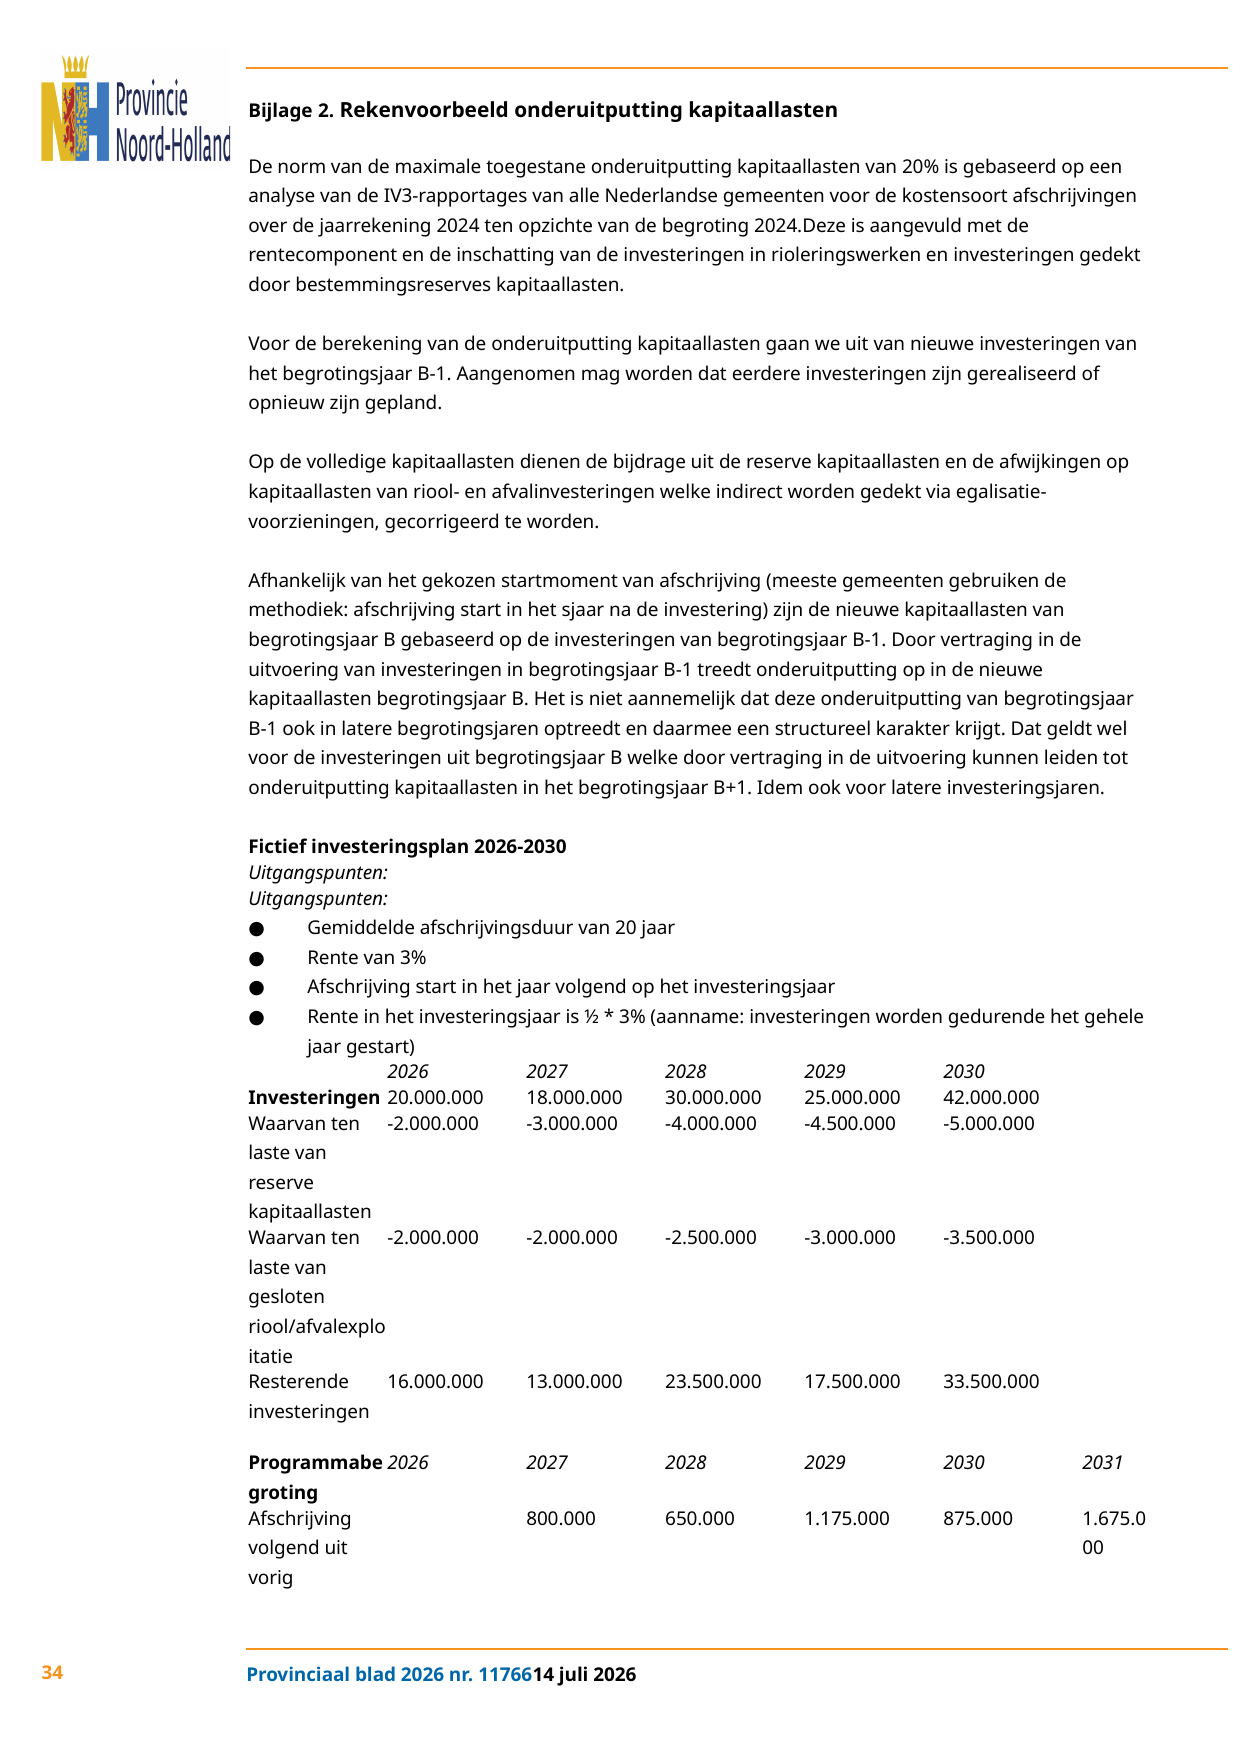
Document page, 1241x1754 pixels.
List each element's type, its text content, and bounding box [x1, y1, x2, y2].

text Bijlage 2. Rekenvoorbeeld onderuitputting kapitaallasten [248, 95, 1152, 123]
table_cell 800.000 [526, 1505, 665, 1590]
table_cell 42.000.000 [943, 1084, 1082, 1110]
table_cell -4.500.000 [804, 1110, 943, 1224]
table_cell 18.000.000 [526, 1084, 665, 1110]
table_cell -5.000.000 [943, 1110, 1082, 1224]
table_cell Resterende investeringen [248, 1369, 387, 1424]
table_cell Waarvan ten laste van gesloten riool/afvalexploitatie [248, 1225, 387, 1368]
table_cell [1082, 1059, 1152, 1084]
table_cell [1082, 1424, 1152, 1449]
table_cell [1082, 1084, 1152, 1110]
text Voor de berekening van de onderuitputting kapitaallasten gaan we uit van nieuwe investeringen van het begrotingsjaar B-1. Aangenomen mag worden dat eerdere investeringen zijn gerealiseerd of opnieuw zijn gepland. [248, 330, 1152, 415]
table_header Fictief investeringsplan 2026-2030 [248, 834, 1152, 859]
table_cell Uitgangspunten: [248, 859, 1152, 885]
table_cell [1082, 1225, 1152, 1368]
table_cell 30.000.000 [665, 1084, 804, 1110]
table_cell 2030 [943, 1059, 1082, 1084]
picture [41, 47, 231, 172]
table_cell [1082, 1369, 1152, 1424]
table_cell 2029 [804, 1450, 943, 1505]
table_cell 2026 [387, 1450, 526, 1505]
table_cell 17.500.000 [804, 1369, 943, 1424]
table_cell 25.000.000 [804, 1084, 943, 1110]
table_cell 2027 [526, 1450, 665, 1505]
table_cell 2028 [665, 1450, 804, 1505]
table_cell 2026 [387, 1059, 526, 1084]
table_cell 1.175.000 [804, 1505, 943, 1590]
table_cell [387, 1505, 526, 1590]
table_cell 2027 [526, 1059, 665, 1084]
table_cell -3.000.000 [526, 1110, 665, 1224]
table_cell [387, 1424, 526, 1449]
table_cell [248, 1059, 387, 1084]
table_cell Uitgangspunten: Gemiddelde afschrijvingsduur van 20 jaar Rente van 3% Afschrijving start in het jaar volgend op het investeringsjaar Rente in het investeringsjaar is ½ * 3% (aanname: investeringen worden gedurende het gehele jaar gestart) [248, 885, 1152, 1058]
table_cell 2029 [804, 1059, 943, 1084]
text Op de volledige kapitaallasten dienen de bijdrage uit de reserve kapitaallasten en de afwijkingen op kapitaallasten van riool- en afvalinvesteringen welke indirect worden gedekt via egalisatie-voorzieningen, gecorrigeerd te worden. [248, 449, 1152, 534]
table_cell [1082, 1110, 1152, 1224]
table_cell [804, 1424, 943, 1449]
table_cell [943, 1424, 1082, 1449]
table_cell 1.675.000 [1082, 1505, 1152, 1590]
table_cell [526, 1424, 665, 1449]
table_cell -2.000.000 [387, 1225, 526, 1368]
table_cell Investeringen [248, 1084, 387, 1110]
table_cell [665, 1424, 804, 1449]
table_cell 875.000 [943, 1505, 1082, 1590]
table_cell -3.500.000 [943, 1225, 1082, 1368]
table_cell 20.000.000 [387, 1084, 526, 1110]
table_cell 13.000.000 [526, 1369, 665, 1424]
table_cell 2030 [943, 1450, 1082, 1505]
table_cell -2.000.000 [526, 1225, 665, 1368]
table_cell -2.500.000 [665, 1225, 804, 1368]
table_cell 2028 [665, 1059, 804, 1084]
table_cell -2.000.000 [387, 1110, 526, 1224]
table_cell Waarvan ten laste van reserve kapitaallasten [248, 1110, 387, 1224]
table_cell -3.000.000 [804, 1225, 943, 1368]
table_cell 650.000 [665, 1505, 804, 1590]
table_cell 2031 [1082, 1450, 1152, 1505]
table_cell Programmabegroting [248, 1450, 387, 1505]
table_cell [248, 1424, 387, 1449]
table_cell Afschrijving volgend uit vorig [248, 1505, 387, 1590]
text Afhankelijk van het gekozen startmoment van afschrijving (meeste gemeenten gebruiken de methodiek: afschrijving start in het sjaar na de investering) zijn de nieuwe kapitaallasten van begrotingsjaar B gebaseerd op de investeringen van begrotingsjaar B-1. Door vertraging in de uitvoering van investeringen in begrotingsjaar B-1 treedt onderuitputting op in de nieuwe kapitaallasten begrotingsjaar B. Het is niet aannemelijk dat deze onderuitputting van begrotingsjaar B-1 ook in latere begrotingsjaren optreedt en daarmee een structureel karakter krijgt. Dat geldt wel voor de investeringen uit begrotingsjaar B welke door vertraging in de uitvoering kunnen leiden tot onderuitputting kapitaallasten in het begrotingsjaar B+1. Idem ook voor latere investeringsjaren. [248, 567, 1152, 800]
table_cell 16.000.000 [387, 1369, 526, 1424]
table_cell -4.000.000 [665, 1110, 804, 1224]
table_cell 23.500.000 [665, 1369, 804, 1424]
text De norm van de maximale toegestane onderuitputting kapitaallasten van 20% is gebaseerd op een analyse van de IV3-rapportages van alle Nederlandse gemeenten voor de kostensoort afschrijvingen over de jaarrekening 2024 ten opzichte van de begroting 2024.Deze is aangevuld met de rentecomponent en de inschatting van de investeringen in rioleringswerken en investeringen gedekt door bestemmingsreserves kapitaallasten. [248, 153, 1152, 297]
table_cell 33.500.000 [943, 1369, 1082, 1424]
